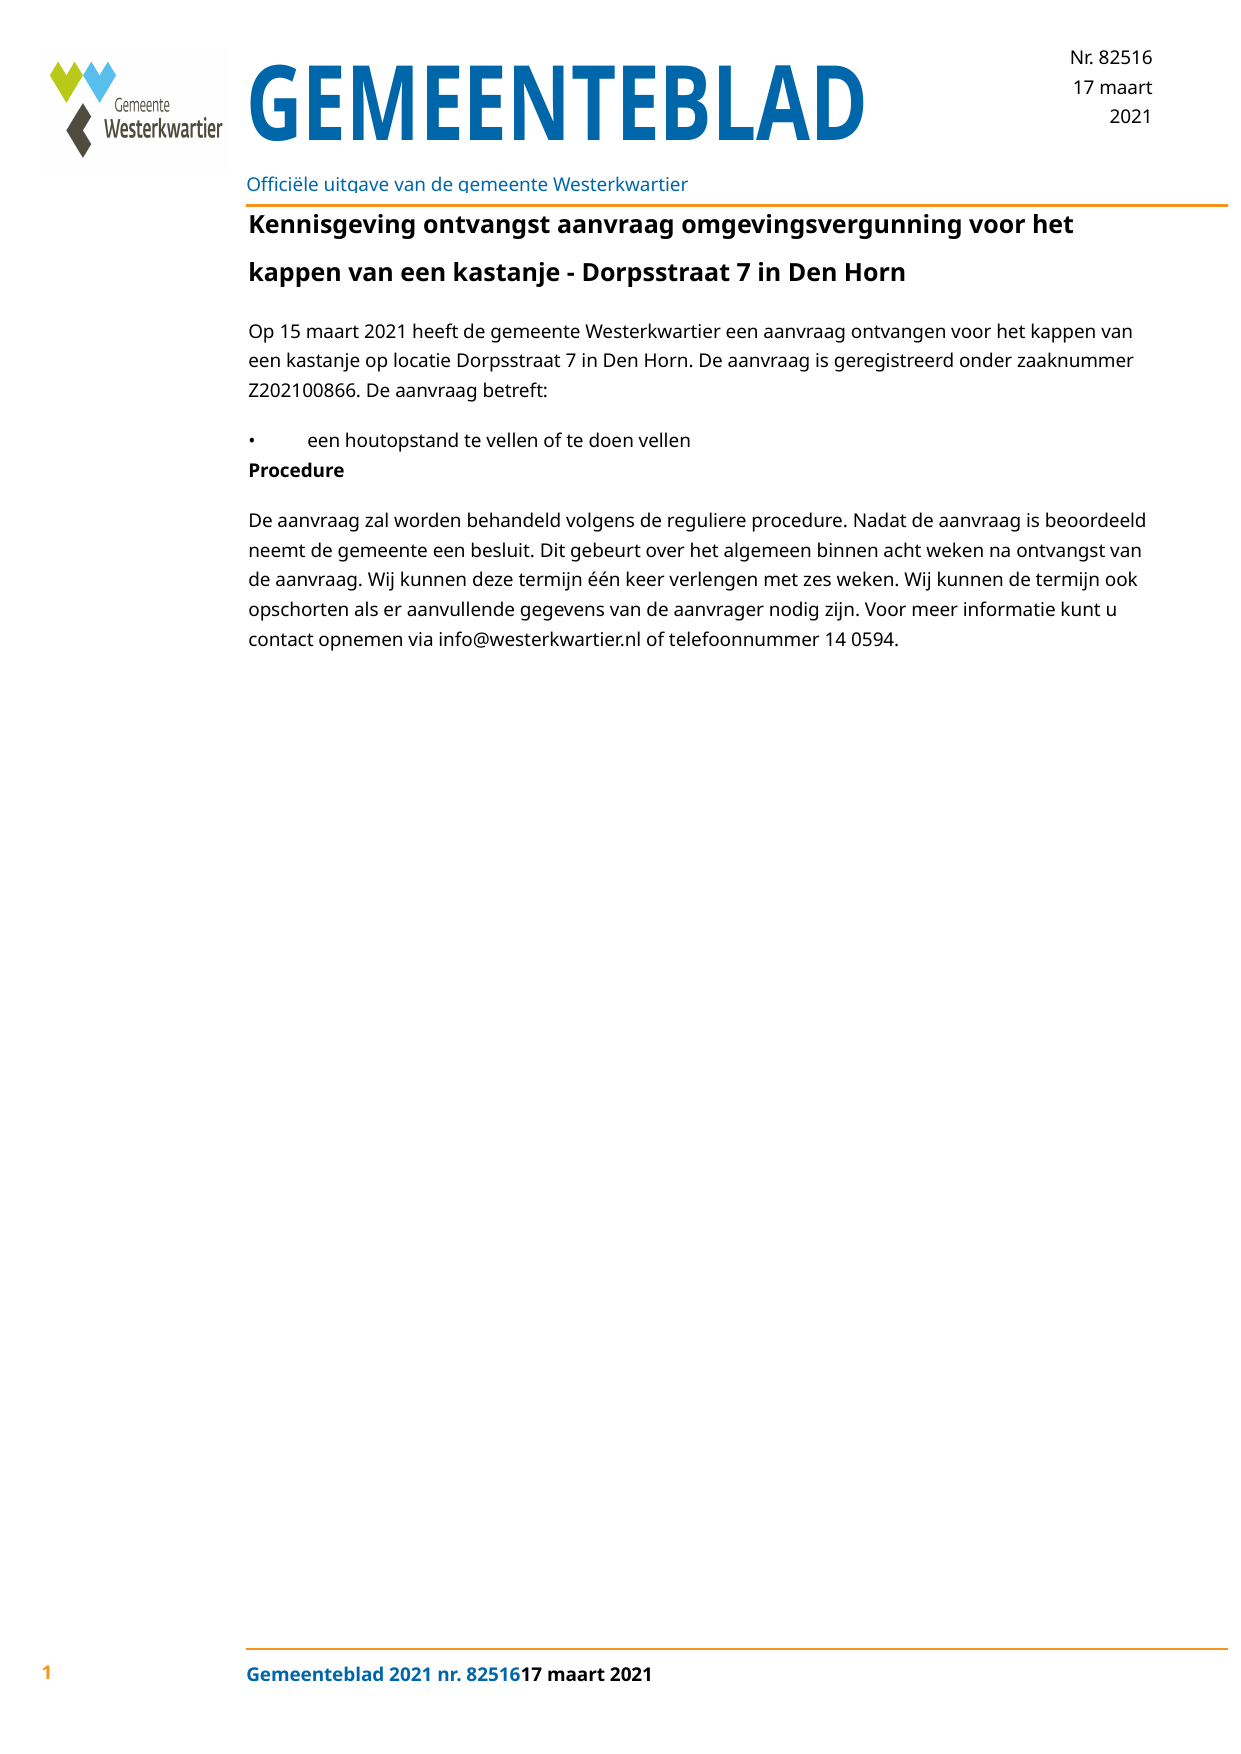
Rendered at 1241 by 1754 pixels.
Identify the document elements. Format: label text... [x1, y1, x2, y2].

text Procedure [248, 457, 1152, 483]
text Kennisgeving ontvangst aanvraag omgevingsvergunning voor het kappen van een kastanje - Dorpsstraat 7 in Den Horn [248, 207, 1152, 288]
text De aanvraag zal worden behandeld volgens de reguliere procedure. Nadat de aanvraag is beoordeeld neemt de gemeente een besluit. Dit gebeurt over het algemeen binnen acht weken na ontvangst van de aanvraag. Wij kunnen deze termijn één keer verlengen met zes weken. Wij kunnen de termijn ook opschorten als er aanvullende gegevens van de aanvrager nodig zijn. Voor meer informatie kunt u contact opnemen via info@westerkwartier.nl of telefoonnummer 14 0594. [248, 507, 1152, 652]
list een houtopstand te vellen of te doen vellen [248, 427, 1152, 453]
text Op 15 maart 2021 heeft de gemeente Westerkwartier een aanvraag ontvangen voor het kappen van een kastanje op locatie Dorpsstraat 7 in Den Horn. De aanvraag is geregistreerd onder zaaknummer Z202100866. De aanvraag betreft: [248, 318, 1152, 403]
picture [41, 47, 231, 172]
